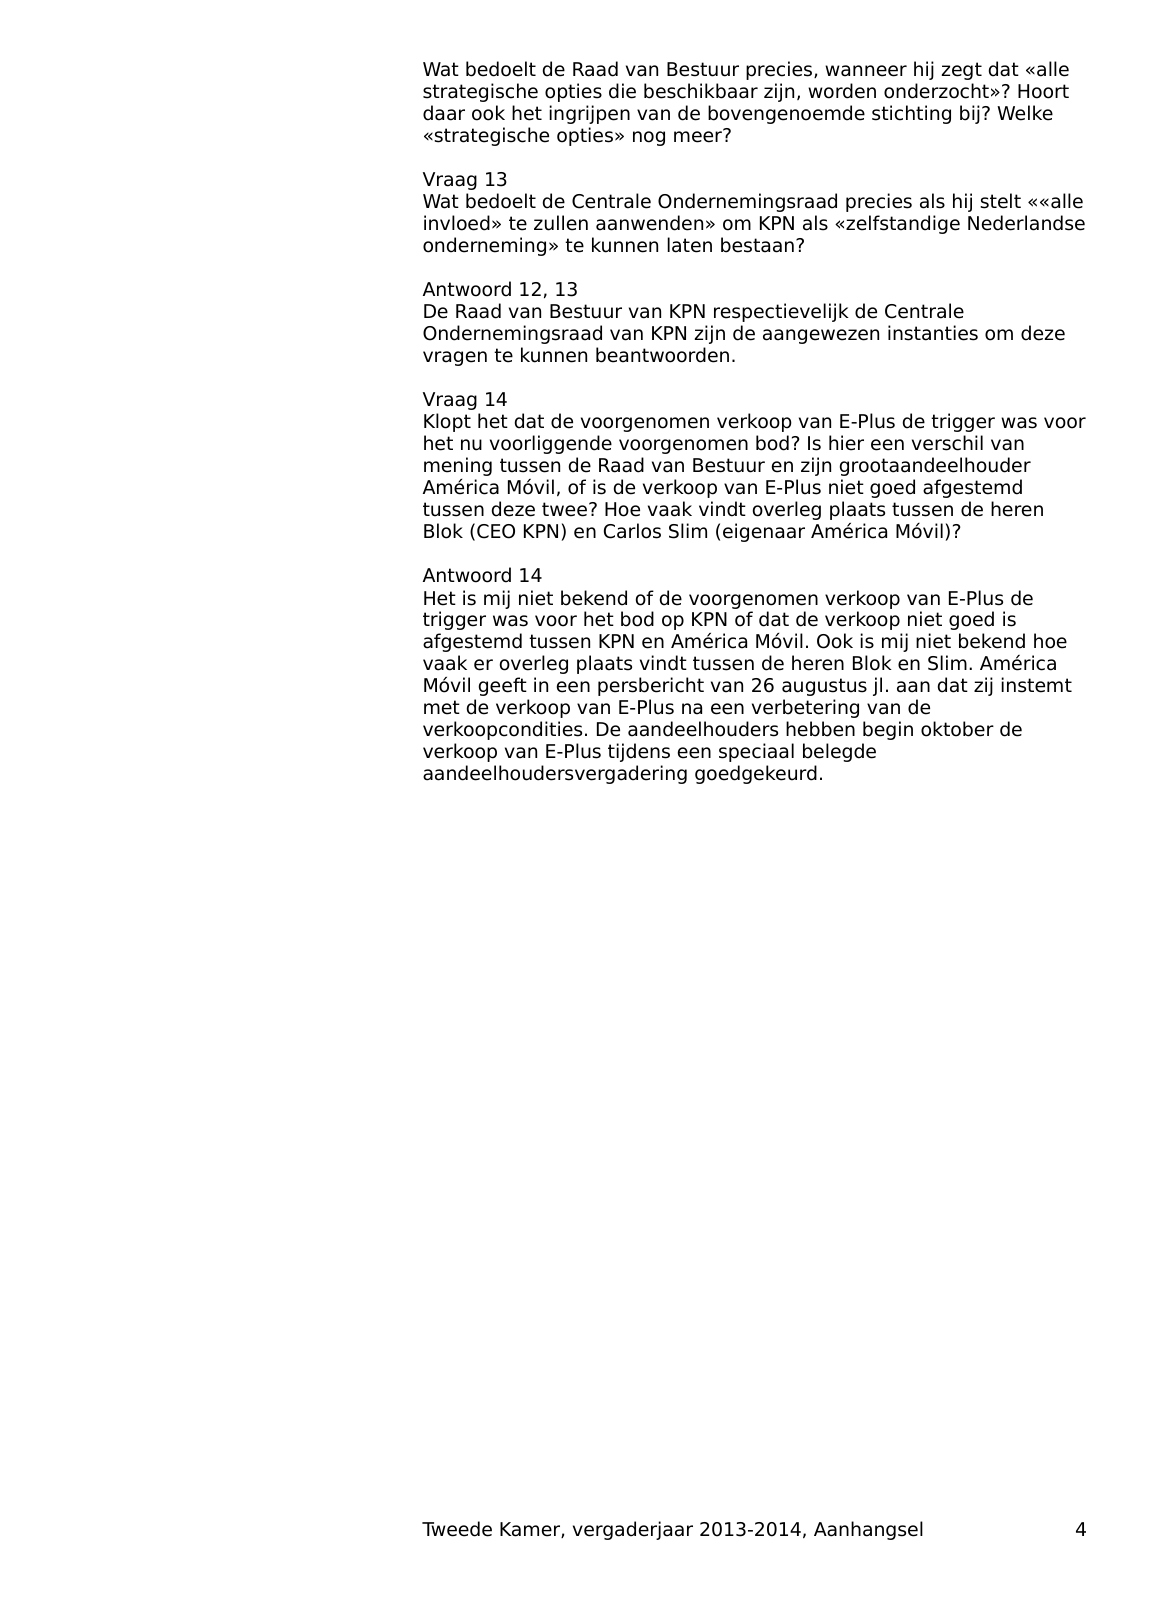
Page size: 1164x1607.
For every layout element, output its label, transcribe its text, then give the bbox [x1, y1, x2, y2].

text Het is mij niet bekend of de voorgenomen verkoop van E-Plus de trigger was voor het bod op KPN of dat de verkoop niet goed is afgestemd tussen KPN en América Móvil. Ook is mij niet bekend hoe vaak er overleg plaats vindt tussen de heren Blok en Slim. América Móvil geeft in een persbericht van 26 augustus jl. aan dat zij instemt met de verkoop van E-Plus na een verbetering van de verkoopcondities. De aandeelhouders hebben begin oktober de verkoop van E-Plus tijdens een speciaal belegde aandeelhoudersvergadering goedgekeurd. [422, 587, 1087, 785]
text Antwoord 12, 13 [422, 279, 1087, 301]
text Klopt het dat de voorgenomen verkoop van E-Plus de trigger was voor het nu voorliggende voorgenomen bod? Is hier een verschil van mening tussen de Raad van Bestuur en zijn grootaandeelhouder América Móvil, of is de verkoop van E-Plus niet goed afgestemd tussen deze twee? Hoe vaak vindt overleg plaats tussen de heren Blok (CEO KPN) en Carlos Slim (eigenaar América Móvil)? [422, 411, 1087, 543]
text Antwoord 14 [422, 565, 1087, 587]
text Vraag 13 [422, 169, 1087, 191]
text Wat bedoelt de Raad van Bestuur precies, wanneer hij zegt dat «alle strategische opties die beschikbaar zijn, worden onderzocht»? Hoort daar ook het ingrijpen van de bovengenoemde stichting bij? Welke «strategische opties» nog meer? [422, 59, 1087, 147]
text Vraag 14 [422, 389, 1087, 411]
text De Raad van Bestuur van KPN respectievelijk de Centrale Ondernemingsraad van KPN zijn de aangewezen instanties om deze vragen te kunnen beantwoorden. [422, 301, 1087, 367]
text Wat bedoelt de Centrale Ondernemingsraad precies als hij stelt ««alle invloed» te zullen aanwenden» om KPN als «zelfstandige Nederlandse onderneming» te kunnen laten bestaan? [422, 191, 1087, 257]
